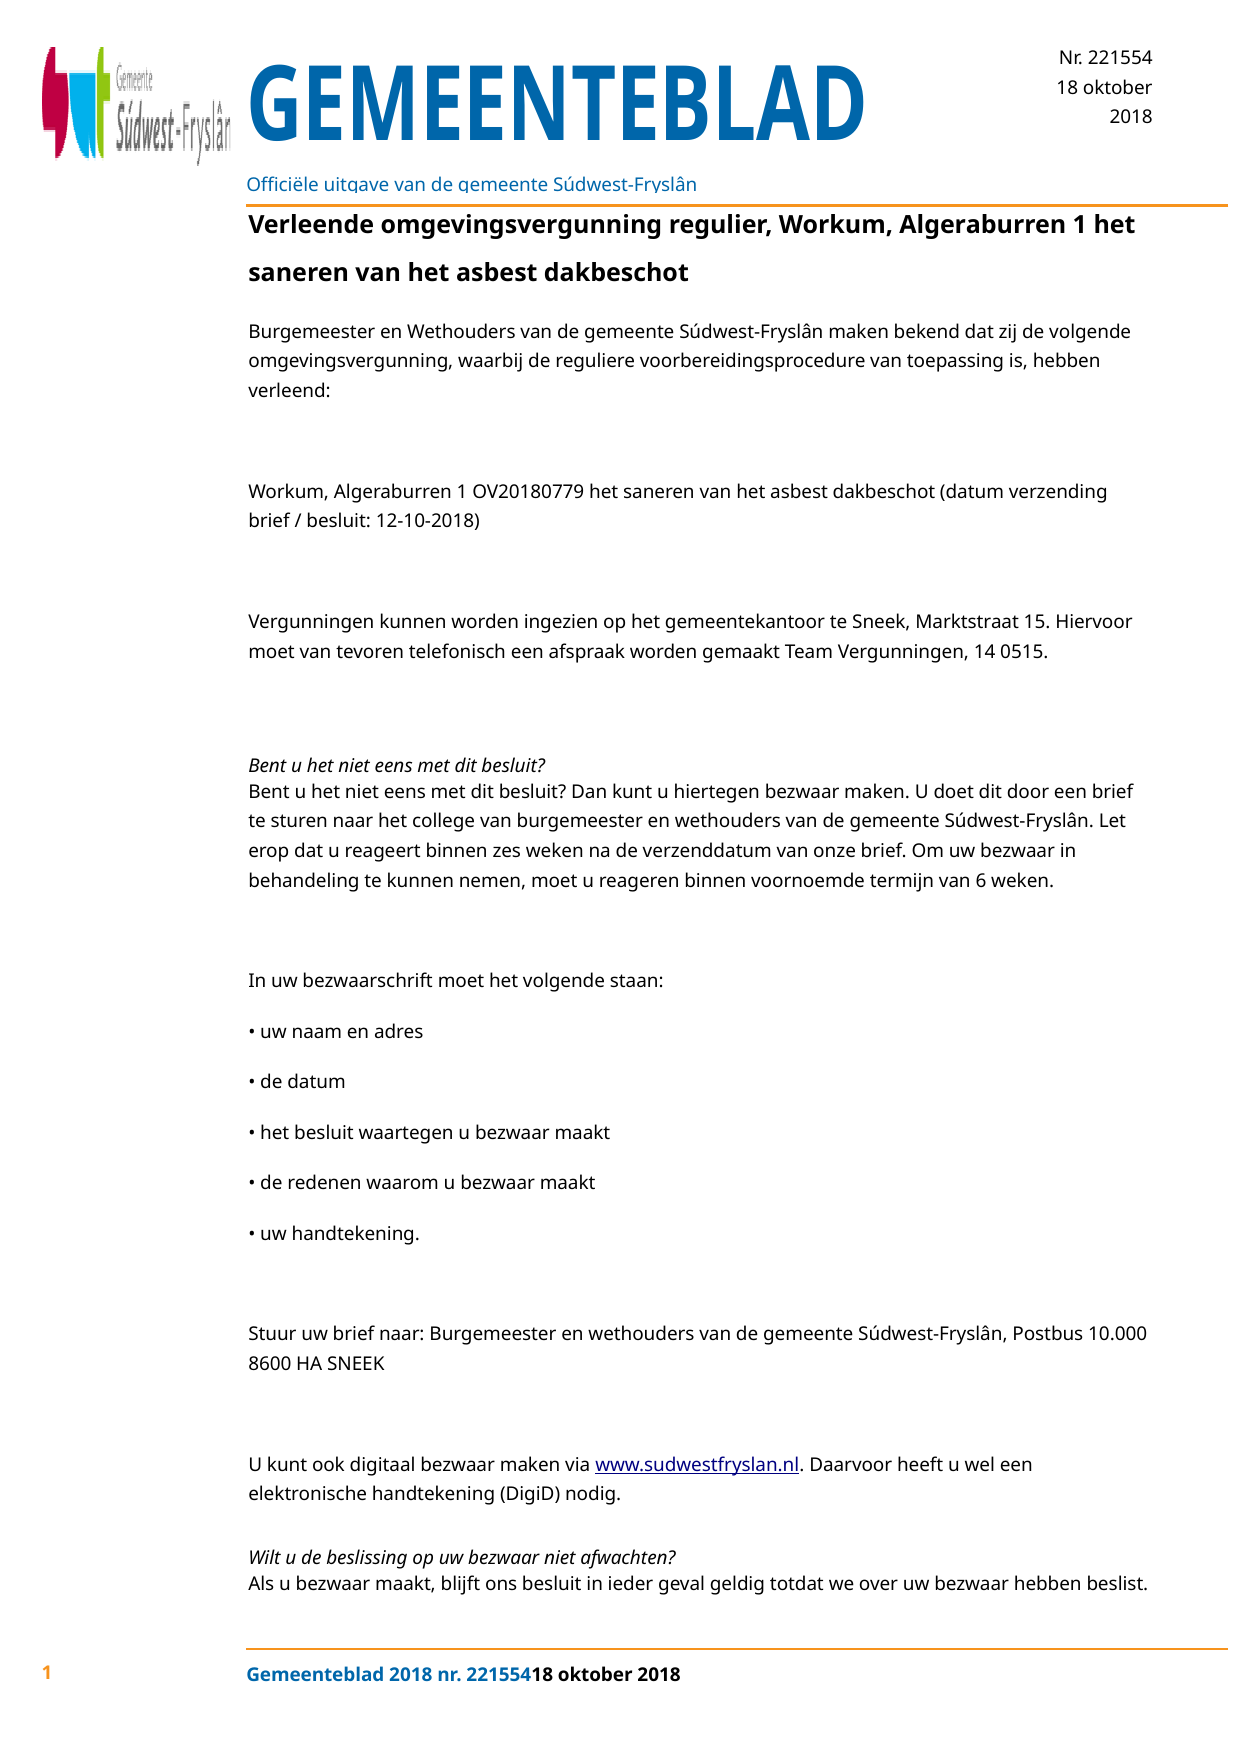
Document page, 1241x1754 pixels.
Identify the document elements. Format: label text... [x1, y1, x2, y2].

text Als u bezwaar maakt, blijft ons besluit in ieder geval geldig totdat we over uw bezwaar hebben beslist. [248, 1570, 1152, 1596]
picture [41, 47, 231, 172]
text Burgemeester en Wethouders van de gemeente Súdwest-Fryslân maken bekend dat zij de volgende omgevingsvergunning, waarbij de reguliere voorbereidingsprocedure van toepassing is, hebben verleend: [248, 318, 1152, 403]
text Bent u het niet eens met dit besluit? [248, 752, 1152, 778]
text In uw bezwaarschrift moet het volgende staan: [248, 968, 1152, 993]
text • uw naam en adres [248, 1018, 1152, 1044]
text Bent u het niet eens met dit besluit? Dan kunt u hiertegen bezwaar maken. U doet dit door een brief te sturen naar het college van burgemeester en wethouders van de gemeente Súdwest-Fryslân. Let erop dat u reageert binnen zes weken na de verzenddatum van onze brief. Om uw bezwaar in behandeling te kunnen nemen, moet u reageren binnen voornoemde termijn van 6 weken. [248, 778, 1152, 892]
text • het besluit waartegen u bezwaar maakt [248, 1119, 1152, 1144]
text • uw handtekening. [248, 1220, 1152, 1245]
text Wilt u de beslissing op uw bezwaar niet afwachten? [248, 1544, 1152, 1570]
text Verleende omgevingsvergunning regulier, Workum, Algeraburren 1 het saneren van het asbest dakbeschot [248, 207, 1152, 288]
text Stuur uw brief naar: Burgemeester en wethouders van de gemeente Súdwest-Fryslân, Postbus 10.000 8600 HA SNEEK [248, 1321, 1152, 1376]
text • de redenen waarom u bezwaar maakt [248, 1169, 1152, 1195]
text • de datum [248, 1068, 1152, 1094]
text Vergunningen kunnen worden ingezien op het gemeentekantoor te Sneek, Marktstraat 15. Hiervoor moet van tevoren telefonisch een afspraak worden gemaakt Team Vergunningen, 14 0515. [248, 608, 1152, 664]
text U kunt ook digitaal bezwaar maken via www.sudwestfryslan.nl. Daarvoor heeft u wel een elektronische handtekening (DigiD) nodig. [248, 1451, 1152, 1506]
text Workum, Algeraburren 1 OV20180779 het saneren van het asbest dakbeschot (datum verzending brief / besluit: 12-10-2018) [248, 478, 1152, 533]
